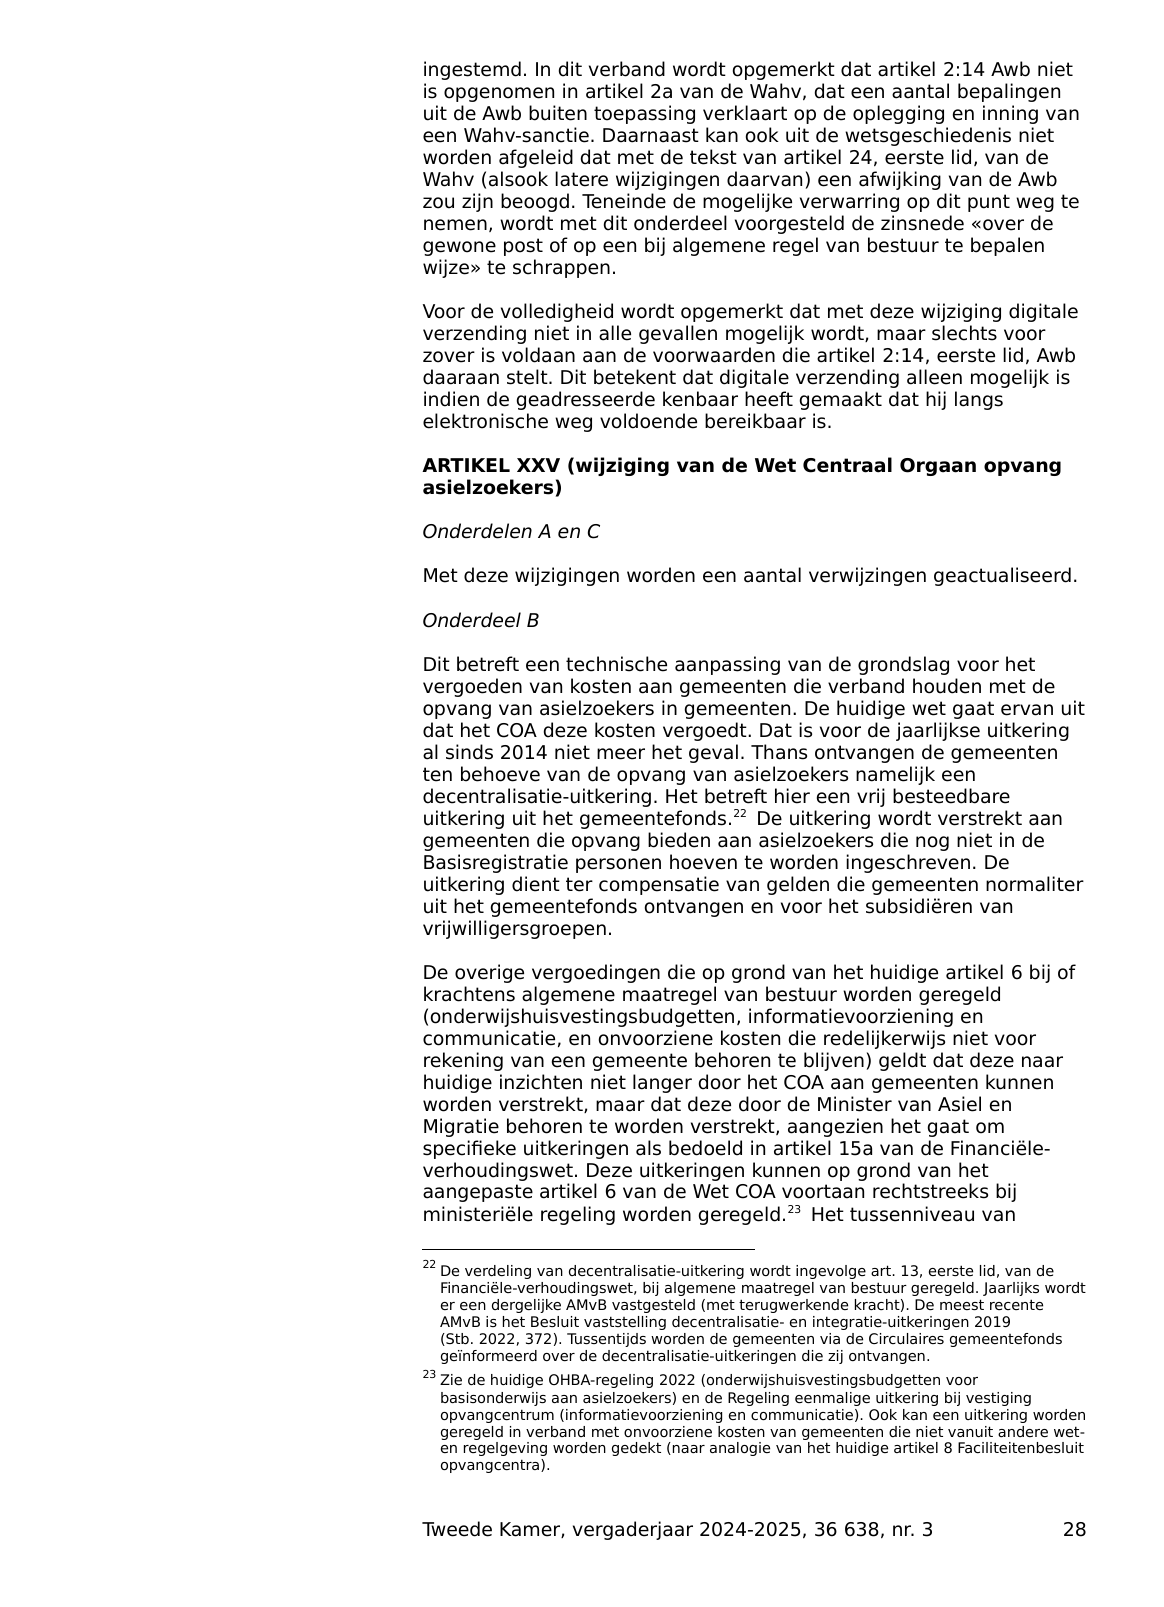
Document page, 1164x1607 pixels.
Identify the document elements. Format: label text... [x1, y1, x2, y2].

text Zie de huidige OHBA-regeling 2022 (onderwijshuisvestingsbudgetten voor basisonderwijs aan asielzoekers) en de Regeling eenmalige uitkering bij vestiging opvangcentrum (informatievoorziening en communicatie). Ook kan een uitkering worden geregeld in verband met onvoorziene kosten van gemeenten die niet vanuit andere wet- en regelgeving worden gedekt (naar analogie van het huidige artikel 8 Faciliteitenbesluit opvangcentra). [422, 1368, 1087, 1474]
text Dit betreft een technische aanpassing van de grondslag voor het vergoeden van kosten aan gemeenten die verband houden met de opvang van asielzoekers in gemeenten. De huidige wet gaat ervan uit dat het COA deze kosten vergoedt. Dat is voor de jaarlijkse uitkering al sinds 2014 niet meer het geval. Thans ontvangen de gemeenten ten behoeve van de opvang van asielzoekers namelijk een decentralisatie-uitkering. Het betreft hier een vrij besteedbare uitkering uit het gemeentefonds. De uitkering wordt verstrekt aan gemeenten die opvang bieden aan asielzoekers die nog niet in de Basisregistratie personen hoeven te worden ingeschreven. De uitkering dient ter compensatie van gelden die gemeenten normaliter uit het gemeentefonds ontvangen en voor het subsidiëren van vrijwilligersgroepen. [422, 654, 1087, 939]
subtitle ARTIKEL XXV (wijziging van de Wet Centraal Orgaan opvang asielzoekers) [422, 455, 1087, 499]
subtitle Onderdeel B [422, 609, 1087, 632]
text Voor de volledigheid wordt opgemerkt dat met deze wijziging digitale verzending niet in alle gevallen mogelijk wordt, maar slechts voor zover is voldaan aan de voorwaarden die artikel 2:14, eerste lid, Awb daaraan stelt. Dit betekent dat digitale verzending alleen mogelijk is indien de geadresseerde kenbaar heeft gemaakt dat hij langs elektronische weg voldoende bereikbaar is. [422, 301, 1087, 433]
text De verdeling van decentralisatie-uitkering wordt ingevolge art. 13, eerste lid, van de Financiële-verhoudingswet, bij algemene maatregel van bestuur geregeld. Jaarlijks wordt er een dergelijke AMvB vastgesteld (met terugwerkende kracht). De meest recente AMvB is het Besluit vaststelling decentralisatie- en integratie-uitkeringen 2019 (Stb. 2022, 372). Tussentijds worden de gemeenten via de Circulaires gemeentefonds geïnformeerd over de decentralisatie-uitkeringen die zij ontvangen. [422, 1258, 1087, 1365]
text Met deze wijzigingen worden een aantal verwijzingen geactualiseerd. [422, 565, 1087, 587]
subtitle Onderdelen A en C [422, 521, 1087, 543]
text De overige vergoedingen die op grond van het huidige artikel 6 bij of krachtens algemene maatregel van bestuur worden geregeld (onderwijshuisvestingsbudgetten, informatievoorziening en communicatie, en onvoorziene kosten die redelijkerwijs niet voor rekening van een gemeente behoren te blijven) geldt dat deze naar huidige inzichten niet langer door het COA aan gemeenten kunnen worden verstrekt, maar dat deze door de Minister van Asiel en Migratie behoren te worden verstrekt, aangezien het gaat om specifieke uitkeringen als bedoeld in artikel 15a van de Financiële-verhoudingswet. Deze uitkeringen kunnen op grond van het aangepaste artikel 6 van de Wet COA voortaan rechtstreeks bij ministeriële regeling worden geregeld. Het tussenniveau van [422, 962, 1087, 1225]
text ingestemd. In dit verband wordt opgemerkt dat artikel 2:14 Awb niet is opgenomen in artikel 2a van de Wahv, dat een aantal bepalingen uit de Awb buiten toepassing verklaart op de oplegging en inning van een Wahv-sanctie. Daarnaast kan ook uit de wetsgeschiedenis niet worden afgeleid dat met de tekst van artikel 24, eerste lid, van de Wahv (alsook latere wijzigingen daarvan) een afwijking van de Awb zou zijn beoogd. Teneinde de mogelijke verwarring op dit punt weg te nemen, wordt met dit onderdeel voorgesteld de zinsnede «over de gewone post of op een bij algemene regel van bestuur te bepalen wijze» te schrappen. [422, 59, 1087, 279]
